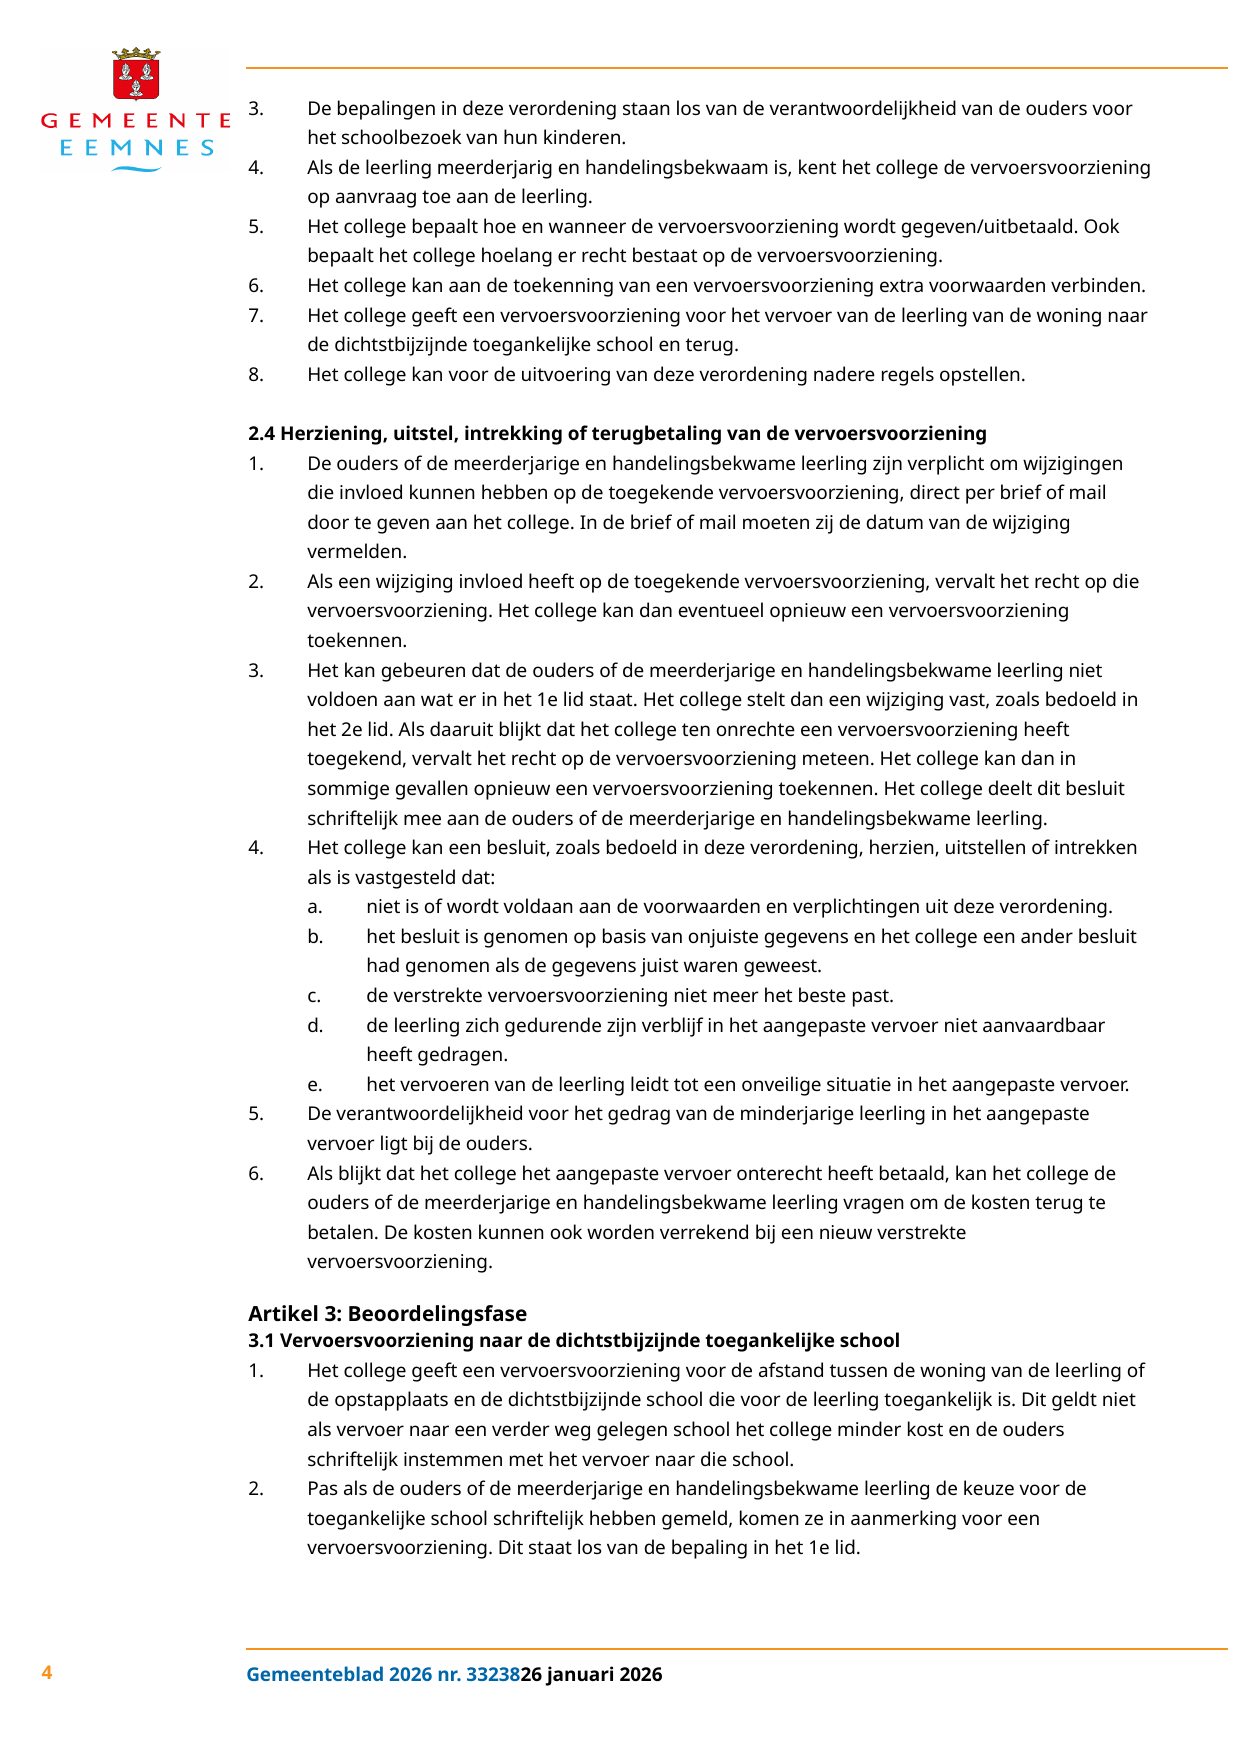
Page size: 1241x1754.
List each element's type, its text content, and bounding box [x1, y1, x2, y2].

list Het kan gebeuren dat de ouders of de meerderjarige en handelingsbekwame leerling niet voldoen aan wat er in het 1e lid staat. Het college stelt dan een wijziging vast, zoals bedoeld in het 2e lid. Als daaruit blijkt dat het college ten onrechte een vervoersvoorziening heeft toegekend, vervalt het recht op de vervoersvoorziening meteen. Het college kan dan in sommige gevallen opnieuw een vervoersvoorziening toekennen. Het college deelt dit besluit schriftelijk mee aan de ouders of de meerderjarige en handelingsbekwame leerling. [248, 657, 1152, 831]
list Als de leerling meerderjarig en handelingsbekwaam is, kent het college de vervoersvoorziening op aanvraag toe aan de leerling. [248, 154, 1152, 209]
list Het college kan voor de uitvoering van deze verordening nadere regels opstellen. [248, 361, 1152, 387]
list Pas als de ouders of de meerderjarige en handelingsbekwame leerling de keuze voor de toegankelijke school schriftelijk hebben gemeld, komen ze in aanmerking voor een vervoersvoorziening. Dit staat los van de bepaling in het 1e lid. [248, 1475, 1152, 1560]
list Als een wijziging invloed heeft op de toegekende vervoersvoorziening, vervalt het recht op die vervoersvoorziening. Het college kan dan eventueel opnieuw een vervoersvoorziening toekennen. [248, 568, 1152, 653]
list Het college kan aan de toekenning van een vervoersvoorziening extra voorwaarden verbinden. [248, 272, 1152, 298]
list Het college bepaalt hoe en wanneer de vervoersvoorziening wordt gegeven/uitbetaald. Ook bepaalt het college hoelang er recht bestaat op de vervoersvoorziening. [248, 213, 1152, 268]
list De bepalingen in deze verordening staan los van de verantwoordelijkheid van de ouders voor het schoolbezoek van hun kinderen. [248, 95, 1152, 150]
list de leerling zich gedurende zijn verblijf in het aangepaste vervoer niet aanvaardbaar heeft gedragen. [307, 1012, 1152, 1067]
list Het college kan een besluit, zoals bedoeld in deze verordening, herzien, uitstellen of intrekken als is vastgesteld dat: [248, 834, 1152, 890]
list De ouders of de meerderjarige en handelingsbekwame leerling zijn verplicht om wijzigingen die invloed kunnen hebben op de toegekende vervoersvoorziening, direct per brief of mail door te geven aan het college. In de brief of mail moeten zij de datum van de wijziging vermelden. [248, 450, 1152, 564]
list De verantwoordelijkheid voor het gedrag van de minderjarige leerling in het aangepaste vervoer ligt bij de ouders. [248, 1101, 1152, 1156]
list het besluit is genomen op basis van onjuiste gegevens en het college een ander besluit had genomen als de gegevens juist waren geweest. [307, 923, 1152, 978]
list de verstrekte vervoersvoorziening niet meer het beste past. [307, 982, 1152, 1008]
list het vervoeren van de leerling leidt tot een onveilige situatie in het aangepaste vervoer. [307, 1071, 1152, 1097]
text Artikel 3: Beoordelingsfase [248, 1299, 1152, 1327]
list Als blijkt dat het college het aangepaste vervoer onterecht heeft betaald, kan het college de ouders of de meerderjarige en handelingsbekwame leerling vragen om de kosten terug te betalen. De kosten kunnen ook worden verrekend bij een nieuw verstrekte vervoersvoorziening. [248, 1160, 1152, 1274]
picture [41, 47, 231, 172]
list niet is of wordt voldaan aan de voorwaarden en verplichtingen uit deze verordening. [307, 893, 1152, 919]
list Het college geeft een vervoersvoorziening voor het vervoer van de leerling van de woning naar de dichtstbijzijnde toegankelijke school en terug. [248, 302, 1152, 357]
text 3.1 Vervoersvoorziening naar de dichtstbijzijnde toegankelijke school [248, 1327, 1152, 1353]
text 2.4 Herziening, uitstel, intrekking of terugbetaling van de vervoersvoorziening [248, 420, 1152, 446]
list Het college geeft een vervoersvoorziening voor de afstand tussen de woning van de leerling of de opstapplaats en de dichtstbijzijnde school die voor de leerling toegankelijk is. Dit geldt niet als vervoer naar een verder weg gelegen school het college minder kost en de ouders schriftelijk instemmen met het vervoer naar die school. [248, 1357, 1152, 1471]
